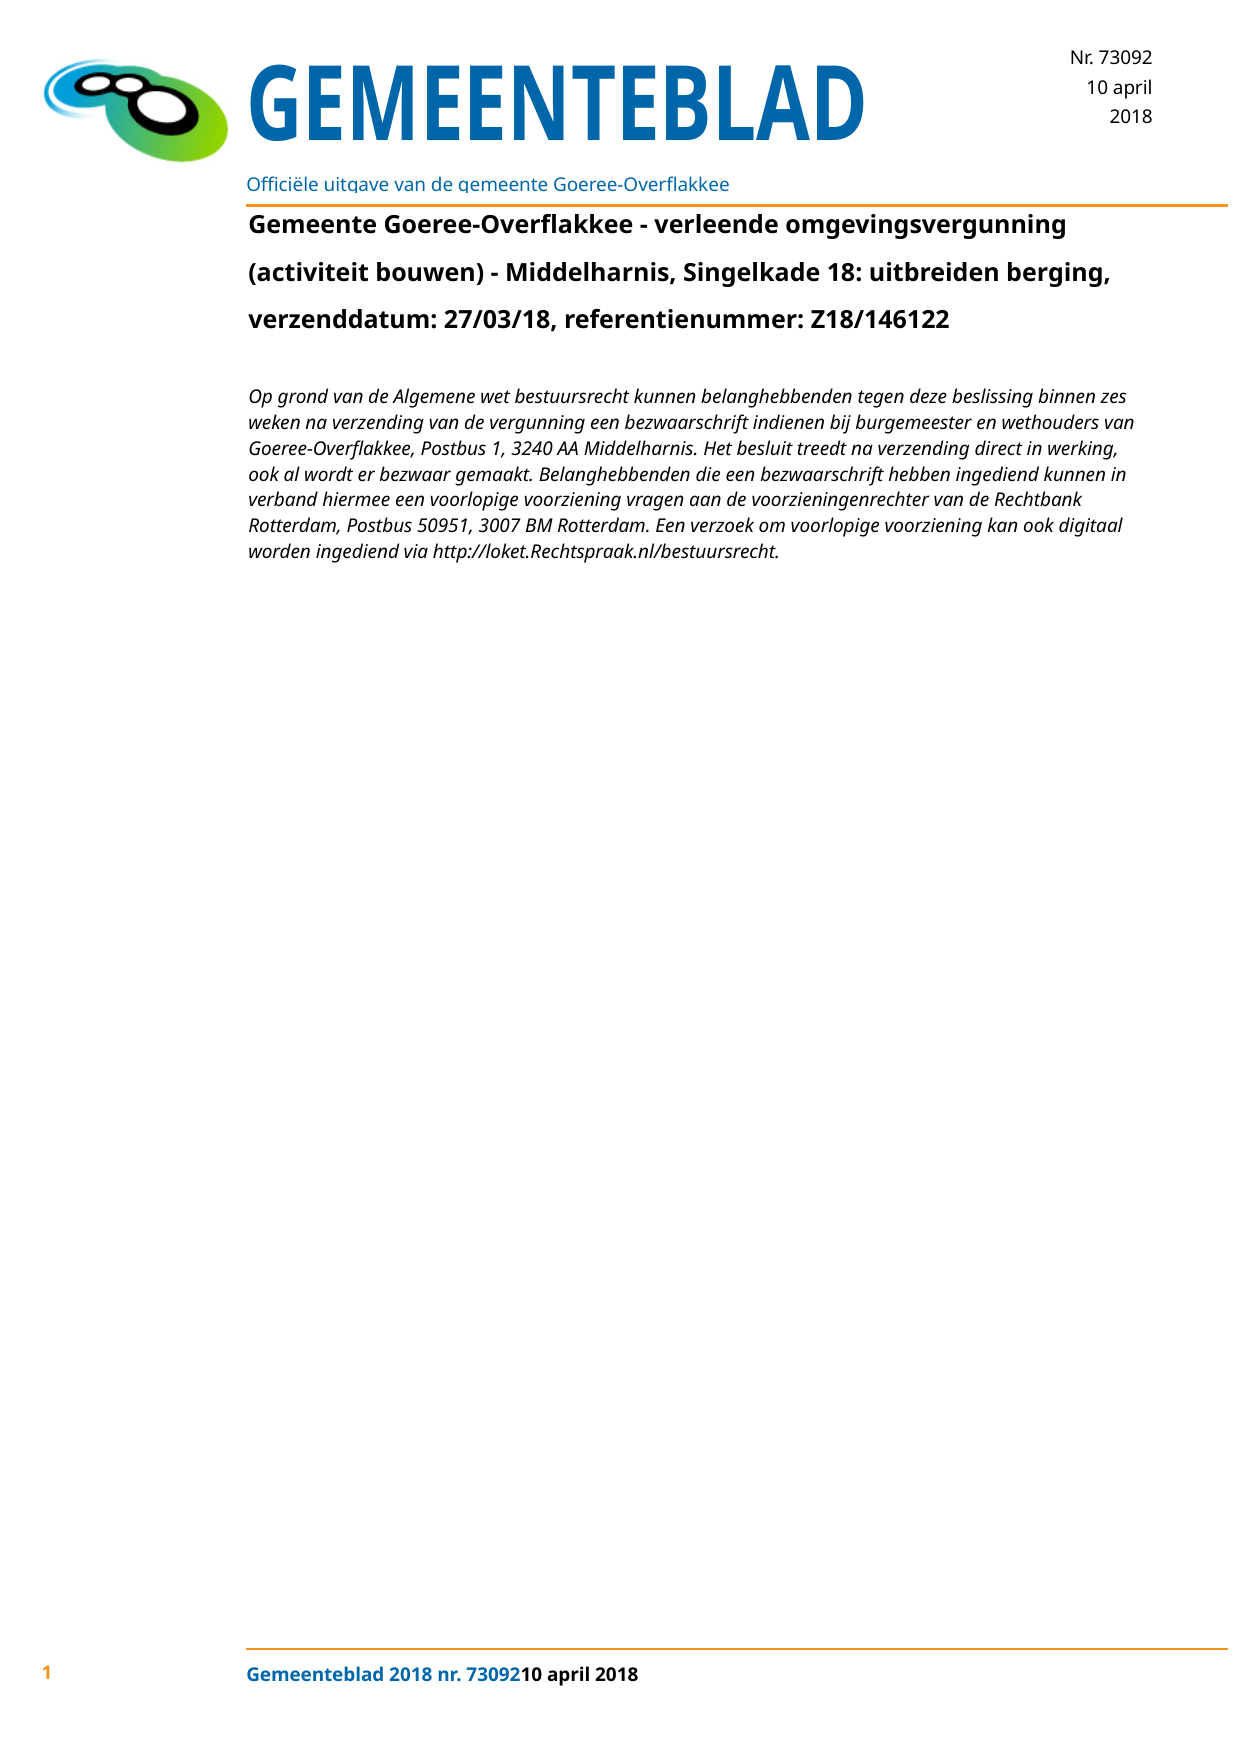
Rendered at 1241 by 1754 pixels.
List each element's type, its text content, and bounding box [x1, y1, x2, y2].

picture [41, 47, 231, 172]
text Gemeente Goeree-Overflakkee - verleende omgevingsvergunning (activiteit bouwen) - Middelharnis, Singelkade 18: uitbreiden berging, verzenddatum: 27/03/18, referentienummer: Z18/146122 [248, 207, 1152, 336]
text Op grond van de Algemene wet bestuursrecht kunnen belanghebbenden tegen deze beslissing binnen zes weken na verzending van de vergunning een bezwaarschrift indienen bij burgemeester en wethouders van Goeree-Overflakkee, Postbus 1, 3240 AA Middelharnis. Het besluit treedt na verzending direct in werking, ook al wordt er bezwaar gemaakt. Belanghebbenden die een bezwaarschrift hebben ingediend kunnen in verband hiermee een voorlopige voorziening vragen aan de voorzieningenrechter van de Rechtbank Rotterdam, Postbus 50951, 3007 BM Rotterdam. Een verzoek om voorlopige voorziening kan ook digitaal worden ingediend via http://loket.Rechtspraak.nl/bestuursrecht. [248, 384, 1152, 564]
